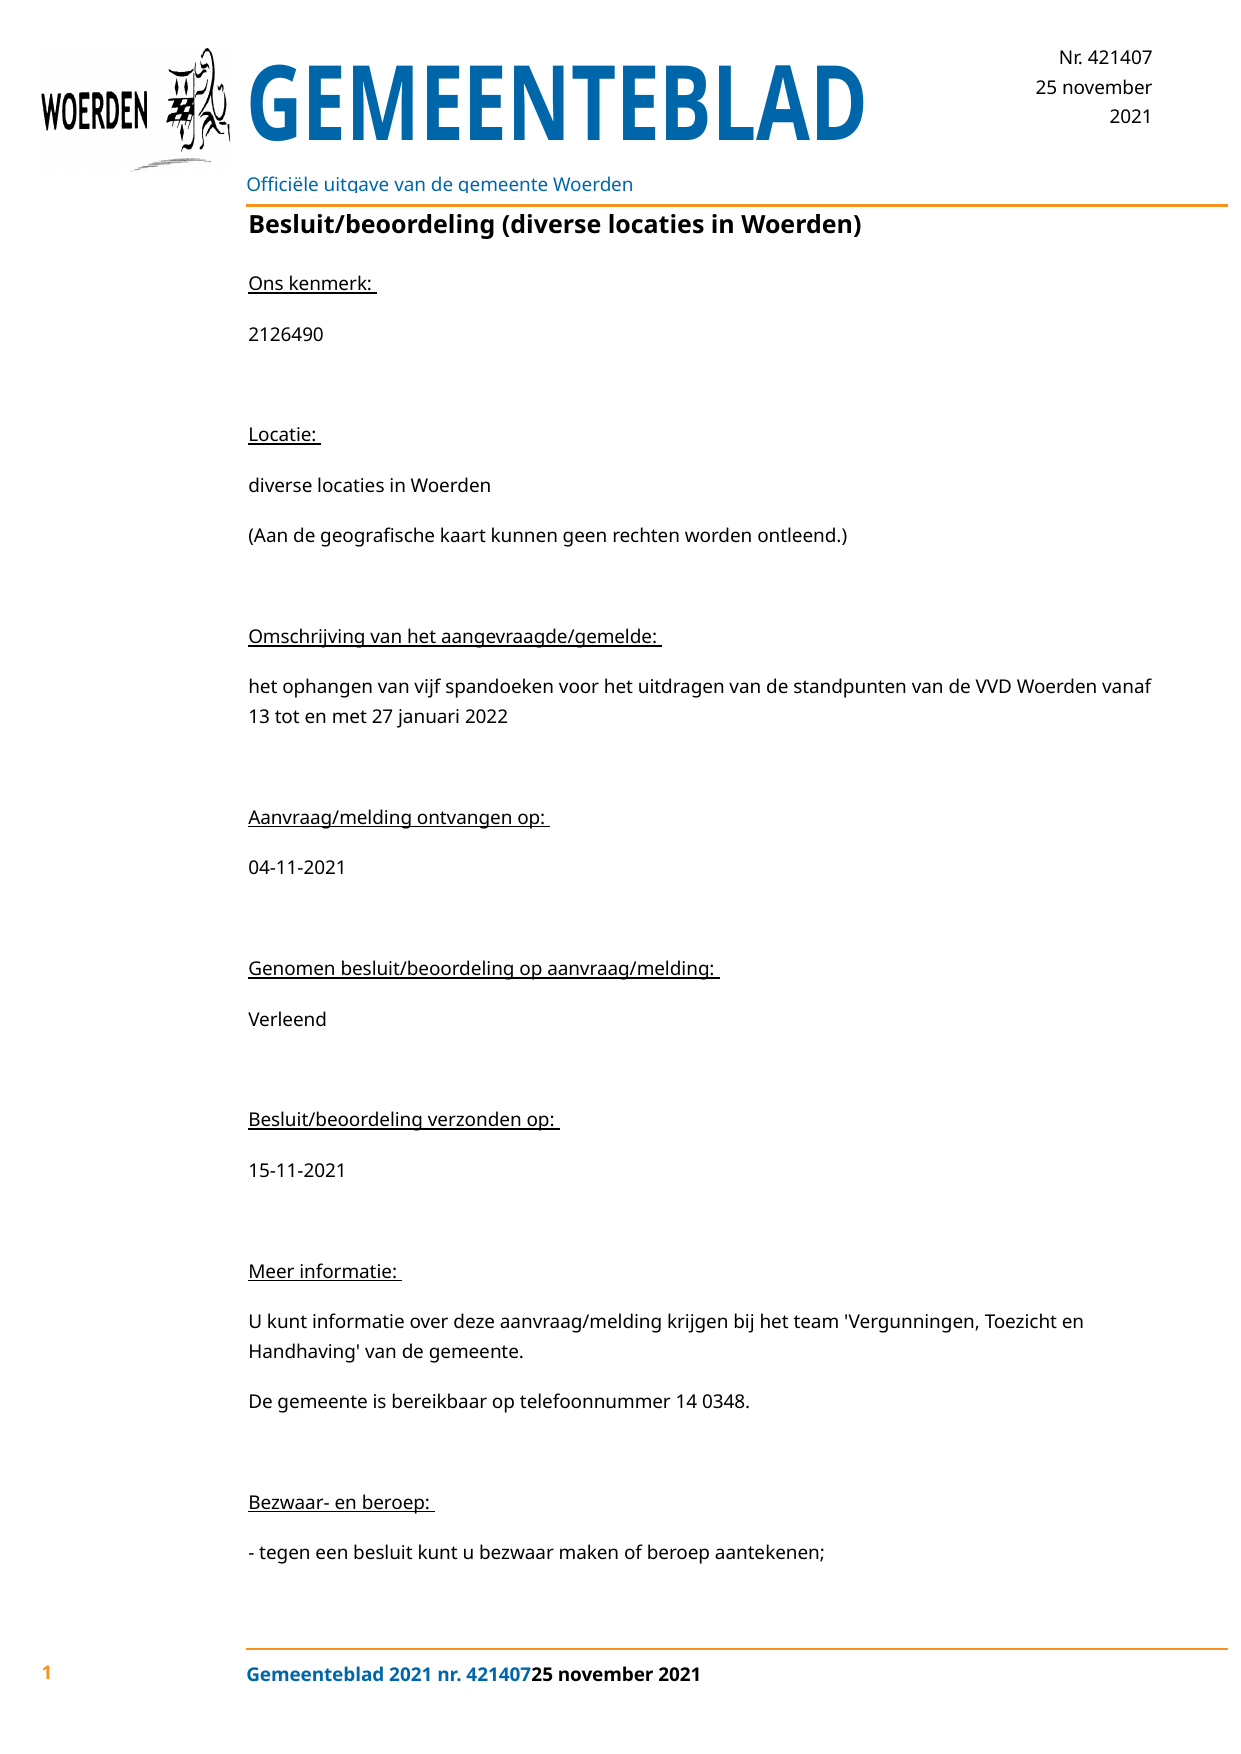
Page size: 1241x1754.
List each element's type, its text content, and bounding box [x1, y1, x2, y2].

text De gemeente is bereikbaar op telefoonnummer 14 0348. [248, 1388, 1152, 1414]
text Aanvraag/melding ontvangen op: [248, 804, 1152, 830]
text Besluit/beoordeling (diverse locaties in Woerden) [248, 207, 1152, 241]
text Bezwaar- en beroep: [248, 1489, 1152, 1515]
text Ons kenmerk: [248, 270, 1152, 296]
text Verleend [248, 1006, 1152, 1031]
text Besluit/beoordeling verzonden op: [248, 1107, 1152, 1132]
text 04-11-2021 [248, 854, 1152, 880]
text het ophangen van vijf spandoeken voor het uitdragen van de standpunten van de VVD Woerden vanaf 13 tot en met 27 januari 2022 [248, 674, 1152, 729]
text Meer informatie: [248, 1258, 1152, 1283]
text Omschrijving van het aangevraagde/gemelde: [248, 623, 1152, 649]
text 2126490 [248, 321, 1152, 346]
text (Aan de geografische kaart kunnen geen rechten worden ontleend.) [248, 522, 1152, 548]
picture [41, 47, 231, 172]
text diverse locaties in Woerden [248, 472, 1152, 498]
text U kunt informatie over deze aanvraag/melding krijgen bij het team 'Vergunningen, Toezicht en Handhaving' van de gemeente. [248, 1308, 1152, 1363]
text Locatie: [248, 422, 1152, 447]
text Genomen besluit/beoordeling op aanvraag/melding: [248, 955, 1152, 981]
text 15-11-2021 [248, 1157, 1152, 1183]
text - tegen een besluit kunt u bezwaar maken of beroep aantekenen; [248, 1539, 1152, 1565]
